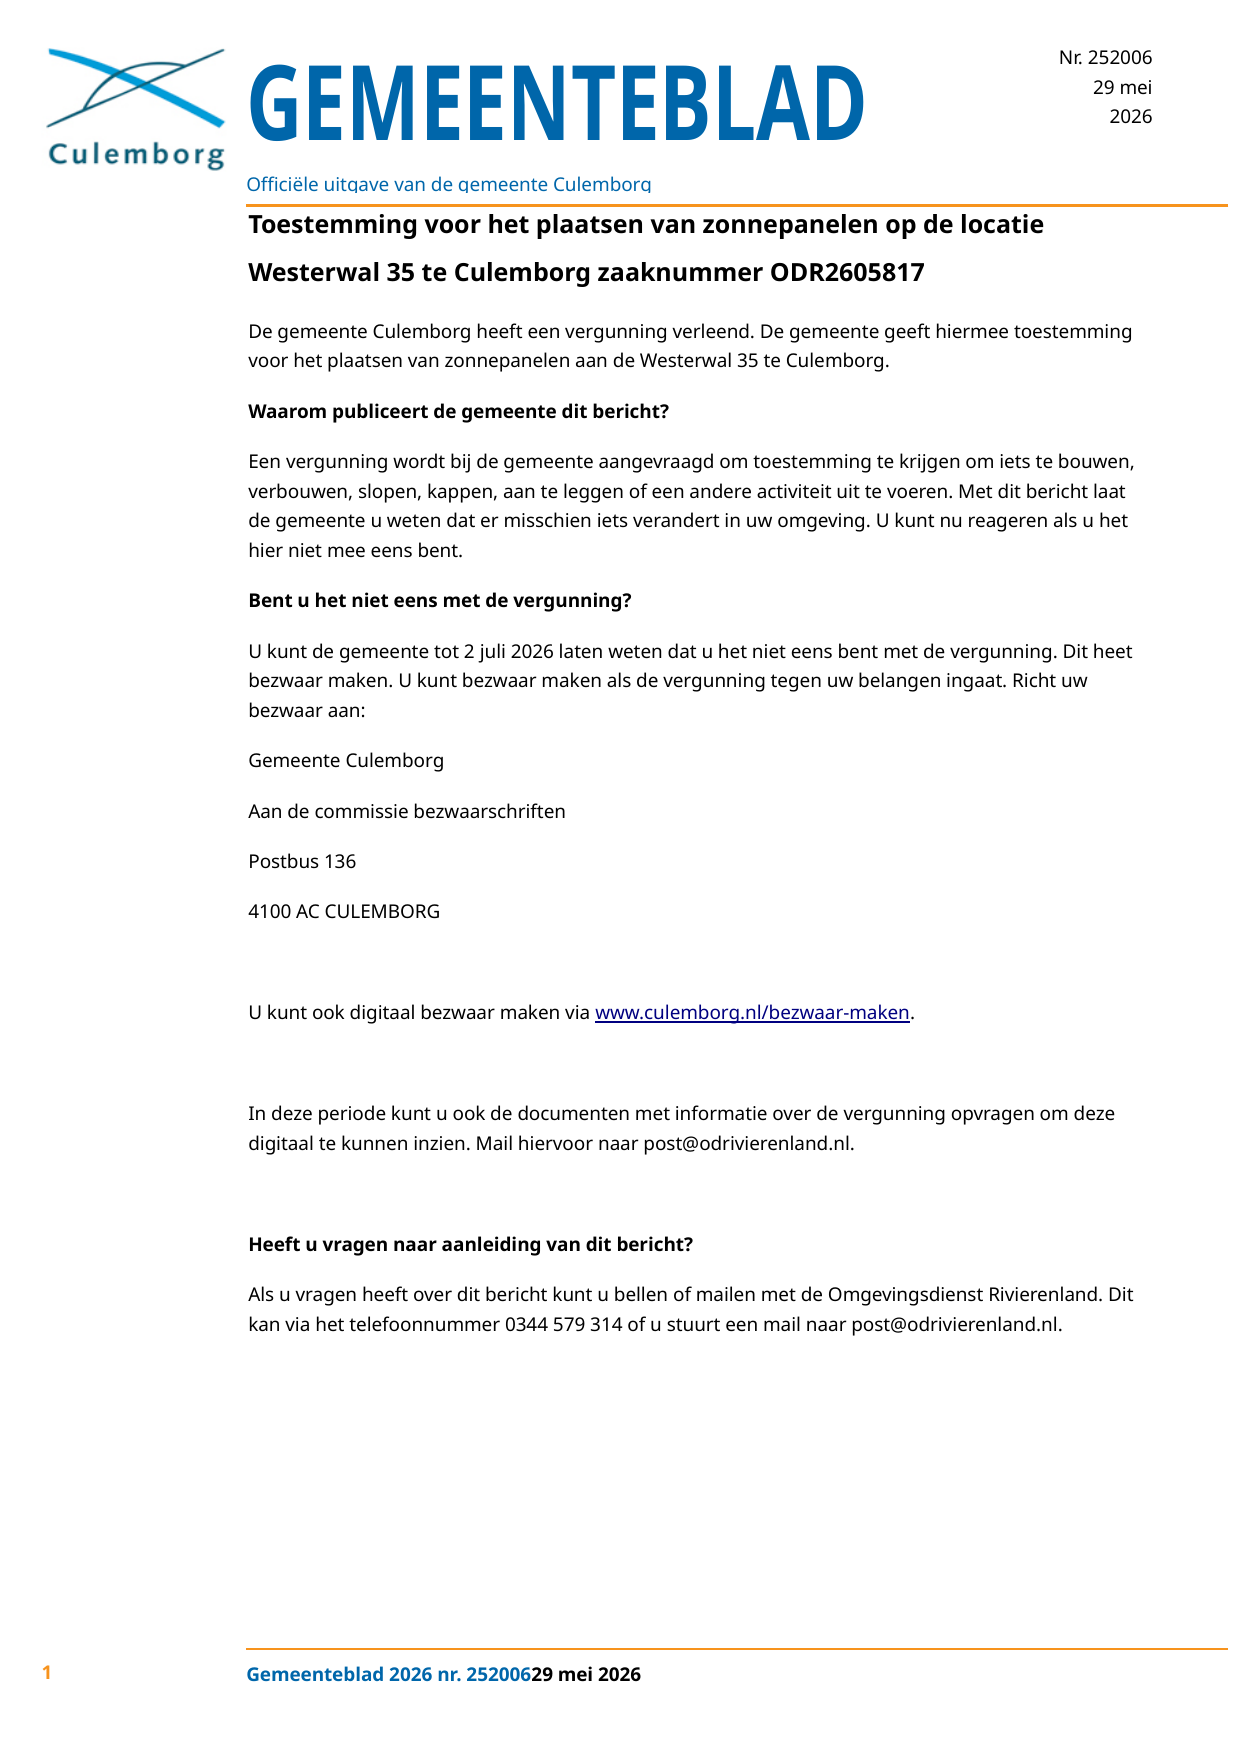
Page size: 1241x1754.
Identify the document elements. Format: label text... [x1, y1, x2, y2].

text Waarom publiceert de gemeente dit bericht? [248, 398, 1152, 424]
text U kunt de gemeente tot 2 juli 2026 laten weten dat u het niet eens bent met de vergunning. Dit heet bezwaar maken. U kunt bezwaar maken als de vergunning tegen uw belangen ingaat. Richt uw bezwaar aan: [248, 638, 1152, 723]
text Bent u het niet eens met de vergunning? [248, 587, 1152, 613]
text De gemeente Culemborg heeft een vergunning verleend. De gemeente geeft hiermee toestemming voor het plaatsen van zonnepanelen aan de Westerwal 35 te Culemborg. [248, 318, 1152, 373]
text Toestemming voor het plaatsen van zonnepanelen op de locatie Westerwal 35 te Culemborg zaaknummer ODR2605817 [248, 207, 1152, 288]
text In deze periode kunt u ook de documenten met informatie over de vergunning opvragen om deze digitaal te kunnen inzien. Mail hiervoor naar post@odrivierenland.nl. [248, 1100, 1152, 1156]
text 4100 AC CULEMBORG [248, 899, 1152, 924]
picture [41, 47, 231, 172]
text Gemeente Culemborg [248, 747, 1152, 773]
text U kunt ook digitaal bezwaar maken via www.culemborg.nl/bezwaar-maken. [248, 999, 1152, 1025]
text Een vergunning wordt bij de gemeente aangevraagd om toestemming te krijgen om iets te bouwen, verbouwen, slopen, kappen, aan te leggen of een andere activiteit uit te voeren. Met dit bericht laat de gemeente u weten dat er misschien iets verandert in uw omgeving. U kunt nu reageren als u het hier niet mee eens bent. [248, 448, 1152, 563]
text Aan de commissie bezwaarschriften [248, 798, 1152, 824]
text Postbus 136 [248, 848, 1152, 874]
text Als u vragen heeft over dit bericht kunt u bellen of mailen met de Omgevingsdienst Rivierenland. Dit kan via het telefoonnummer 0344 579 314 of u stuurt een mail naar post@odrivierenland.nl. [248, 1281, 1152, 1337]
text Heeft u vragen naar aanleiding van dit bericht? [248, 1231, 1152, 1257]
